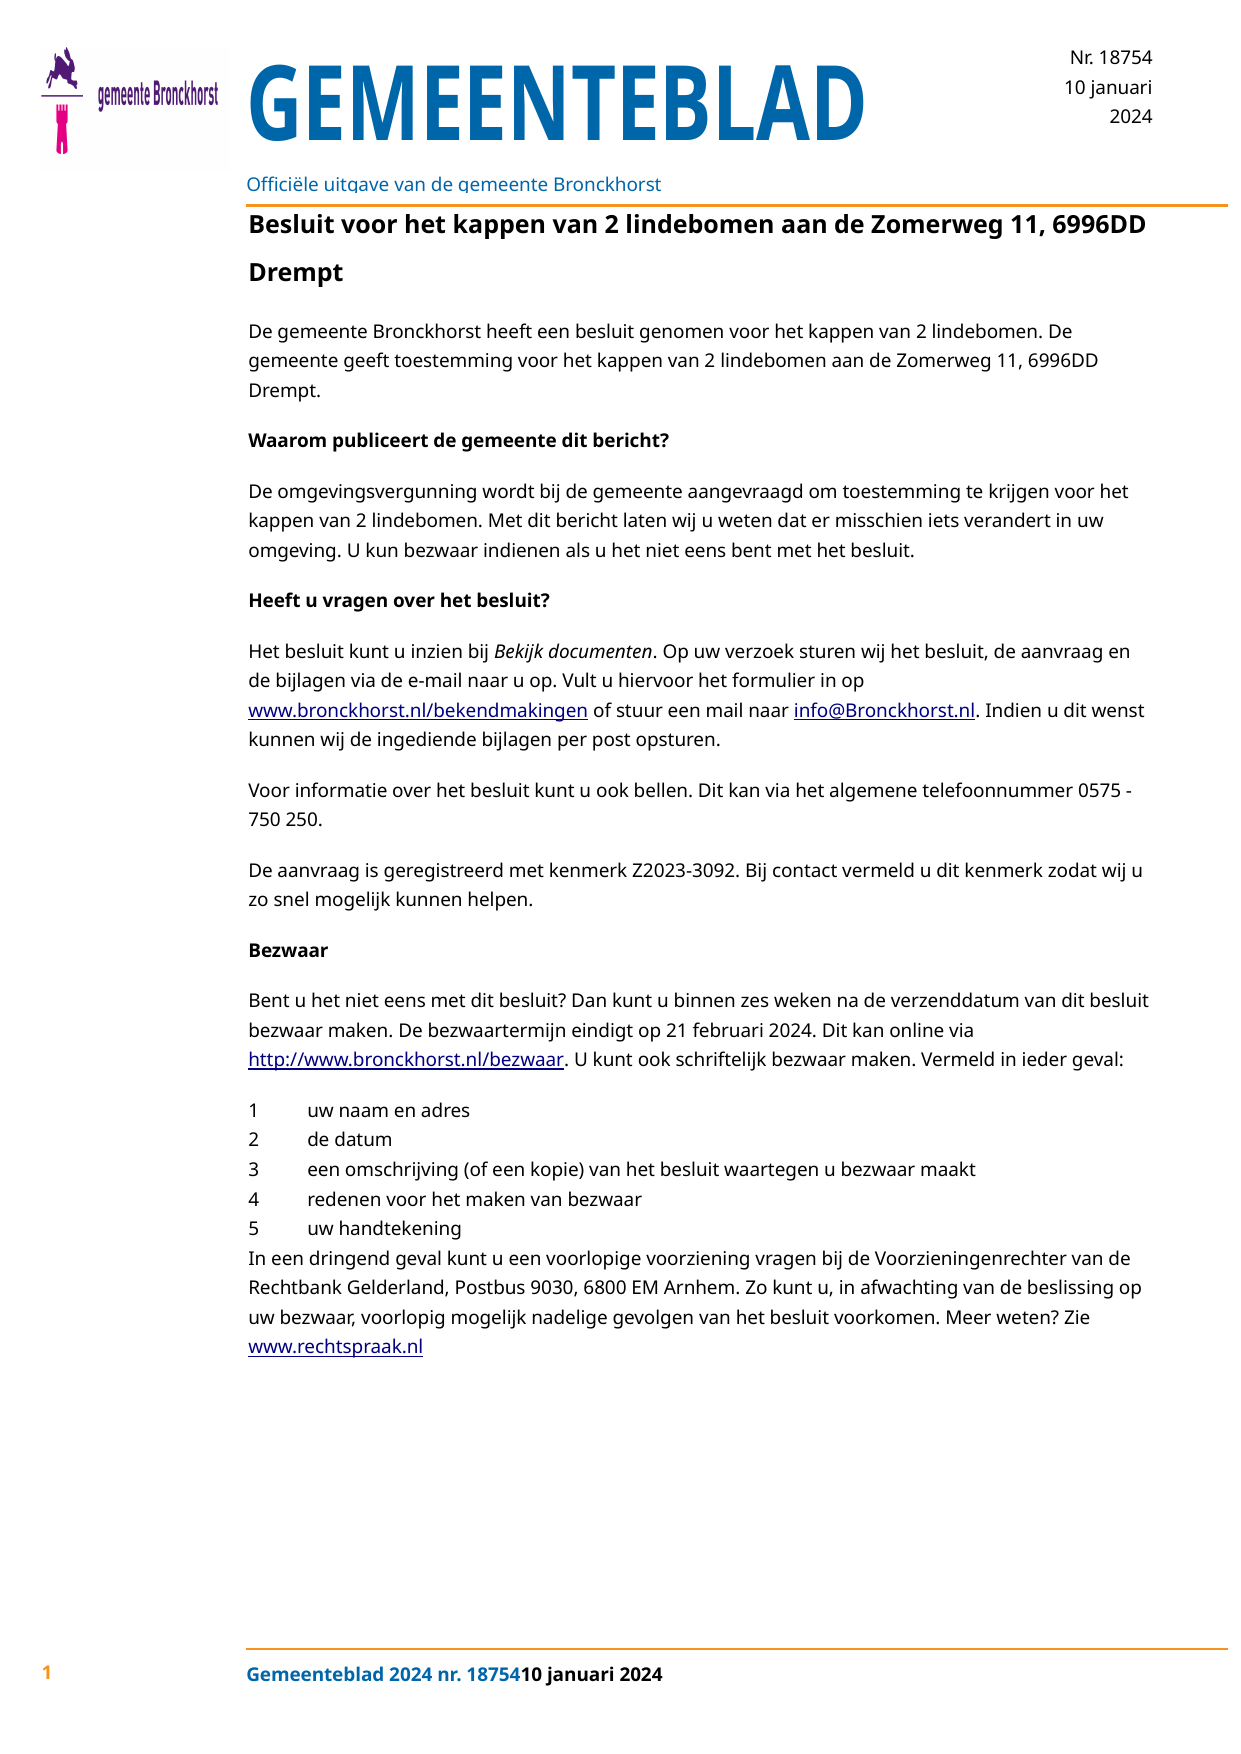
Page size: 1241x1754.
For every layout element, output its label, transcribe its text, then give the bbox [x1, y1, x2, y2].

list uw naam en adres [248, 1097, 1152, 1123]
picture [41, 47, 231, 172]
list de datum [248, 1127, 1152, 1152]
text Bent u het niet eens met dit besluit? Dan kunt u binnen zes weken na de verzenddatum van dit besluit bezwaar maken. De bezwaartermijn eindigt op 21 februari 2024. Dit kan online via http://www.bronckhorst.nl/bezwaar. U kunt ook schriftelijk bezwaar maken. Vermeld in ieder geval: [248, 987, 1152, 1072]
text De aanvraag is geregistreerd met kenmerk Z2023-3092. Bij contact vermeld u dit kenmerk zodat wij u zo snel mogelijk kunnen helpen. [248, 857, 1152, 912]
text De omgevingsvergunning wordt bij de gemeente aangevraagd om toestemming te krijgen voor het kappen van 2 lindebomen. Met dit bericht laten wij u weten dat er misschien iets verandert in uw omgeving. U kun bezwaar indienen als u het niet eens bent met het besluit. [248, 478, 1152, 563]
list redenen voor het maken van bezwaar [248, 1186, 1152, 1212]
text In een dringend geval kunt u een voorlopige voorziening vragen bij de Voorzieningenrechter van de Rechtbank Gelderland, Postbus 9030, 6800 EM Arnhem. Zo kunt u, in afwachting van de beslissing op uw bezwaar, voorlopig mogelijk nadelige gevolgen van het besluit voorkomen. Meer weten? Zie www.rechtspraak.nl [248, 1245, 1152, 1359]
text Het besluit kunt u inzien bij Bekijk documenten. Op uw verzoek sturen wij het besluit, de aanvraag en de bijlagen via de e-mail naar u op. Vult u hiervoor het formulier in op www.bronckhorst.nl/bekendmakingen of stuur een mail naar info@Bronckhorst.nl. Indien u dit wenst kunnen wij de ingediende bijlagen per post opsturen. [248, 638, 1152, 752]
text Heeft u vragen over het besluit? [248, 587, 1152, 613]
list uw handtekening [248, 1215, 1152, 1241]
list een omschrijving (of een kopie) van het besluit waartegen u bezwaar maakt [248, 1156, 1152, 1182]
text Voor informatie over het besluit kunt u ook bellen. Dit kan via het algemene telefoonnummer 0575 - 750 250. [248, 777, 1152, 832]
text Bezwaar [248, 937, 1152, 963]
text Besluit voor het kappen van 2 lindebomen aan de Zomerweg 11, 6996DD Drempt [248, 207, 1152, 288]
text Waarom publiceert de gemeente dit bericht? [248, 427, 1152, 453]
text De gemeente Bronckhorst heeft een besluit genomen voor het kappen van 2 lindebomen. De gemeente geeft toestemming voor het kappen van 2 lindebomen aan de Zomerweg 11, 6996DD Drempt. [248, 318, 1152, 403]
